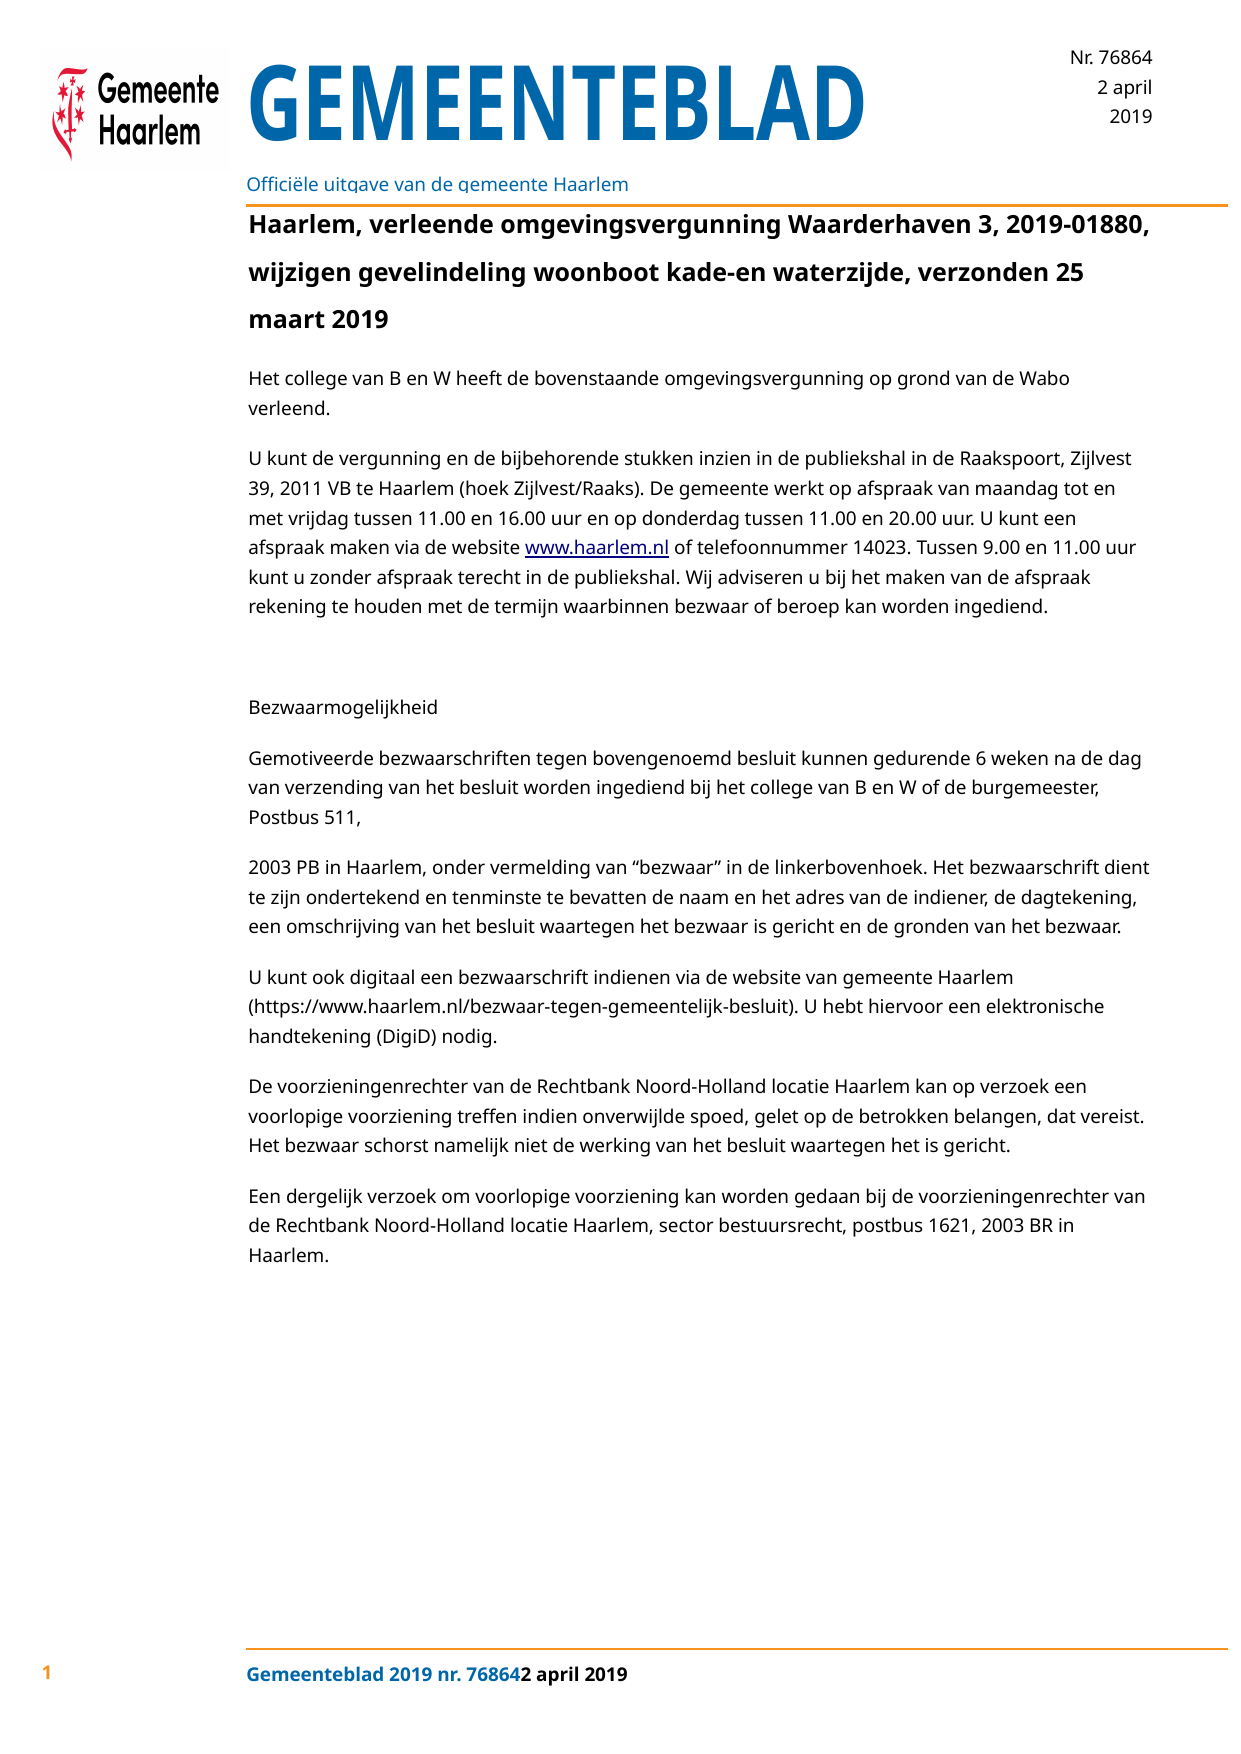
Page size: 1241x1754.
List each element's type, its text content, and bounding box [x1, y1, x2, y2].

text Een dergelijk verzoek om voorlopige voorziening kan worden gedaan bij de voorzieningenrechter van de Rechtbank Noord-Holland locatie Haarlem, sector bestuursrecht, postbus 1621, 2003 BR in Haarlem. [248, 1183, 1152, 1268]
text De voorzieningenrechter van de Rechtbank Noord-Holland locatie Haarlem kan op verzoek een voorlopige voorziening treffen indien onverwijlde spoed, gelet op de betrokken belangen, dat vereist. Het bezwaar schorst namelijk niet de werking van het besluit waartegen het is gericht. [248, 1073, 1152, 1158]
picture [41, 47, 231, 172]
text Gemotiveerde bezwaarschriften tegen bovengenoemd besluit kunnen gedurende 6 weken na de dag van verzending van het besluit worden ingediend bij het college van B en W of de burgemeester, Postbus 511, [248, 745, 1152, 829]
text U kunt ook digitaal een bezwaarschrift indienen via de website van gemeente Haarlem (https://www.haarlem.nl/bezwaar-tegen-gemeentelijk-besluit). U hebt hiervoor een elektronische handtekening (DigiD) nodig. [248, 964, 1152, 1049]
text Haarlem, verleende omgevingsvergunning Waarderhaven 3, 2019-01880, wijzigen gevelindeling woonboot kade-en waterzijde, verzonden 25 maart 2019 [248, 207, 1152, 336]
text 2003 PB in Haarlem, onder vermelding van “bezwaar” in de linkerbovenhoek. Het bezwaarschrift dient te zijn ondertekend en tenminste te bevatten de naam en het adres van de indiener, de dagtekening, een omschrijving van het besluit waartegen het bezwaar is gericht en de gronden van het bezwaar. [248, 854, 1152, 939]
text Bezwaarmogelijkheid [248, 694, 1152, 720]
text U kunt de vergunning en de bijbehorende stukken inzien in de publiekshal in de Raakspoort, Zijlvest 39, 2011 VB te Haarlem (hoek Zijlvest/Raaks). De gemeente werkt op afspraak van maandag tot en met vrijdag tussen 11.00 en 16.00 uur en op donderdag tussen 11.00 en 20.00 uur. U kunt een afspraak maken via de website www.haarlem.nl of telefoonnummer 14023. Tussen 9.00 en 11.00 uur kunt u zonder afspraak terecht in de publiekshal. Wij adviseren u bij het maken van de afspraak rekening te houden met de termijn waarbinnen bezwaar of beroep kan worden ingediend. [248, 446, 1152, 619]
text Het college van B en W heeft de bovenstaande omgevingsvergunning op grond van de Wabo verleend. [248, 366, 1152, 421]
